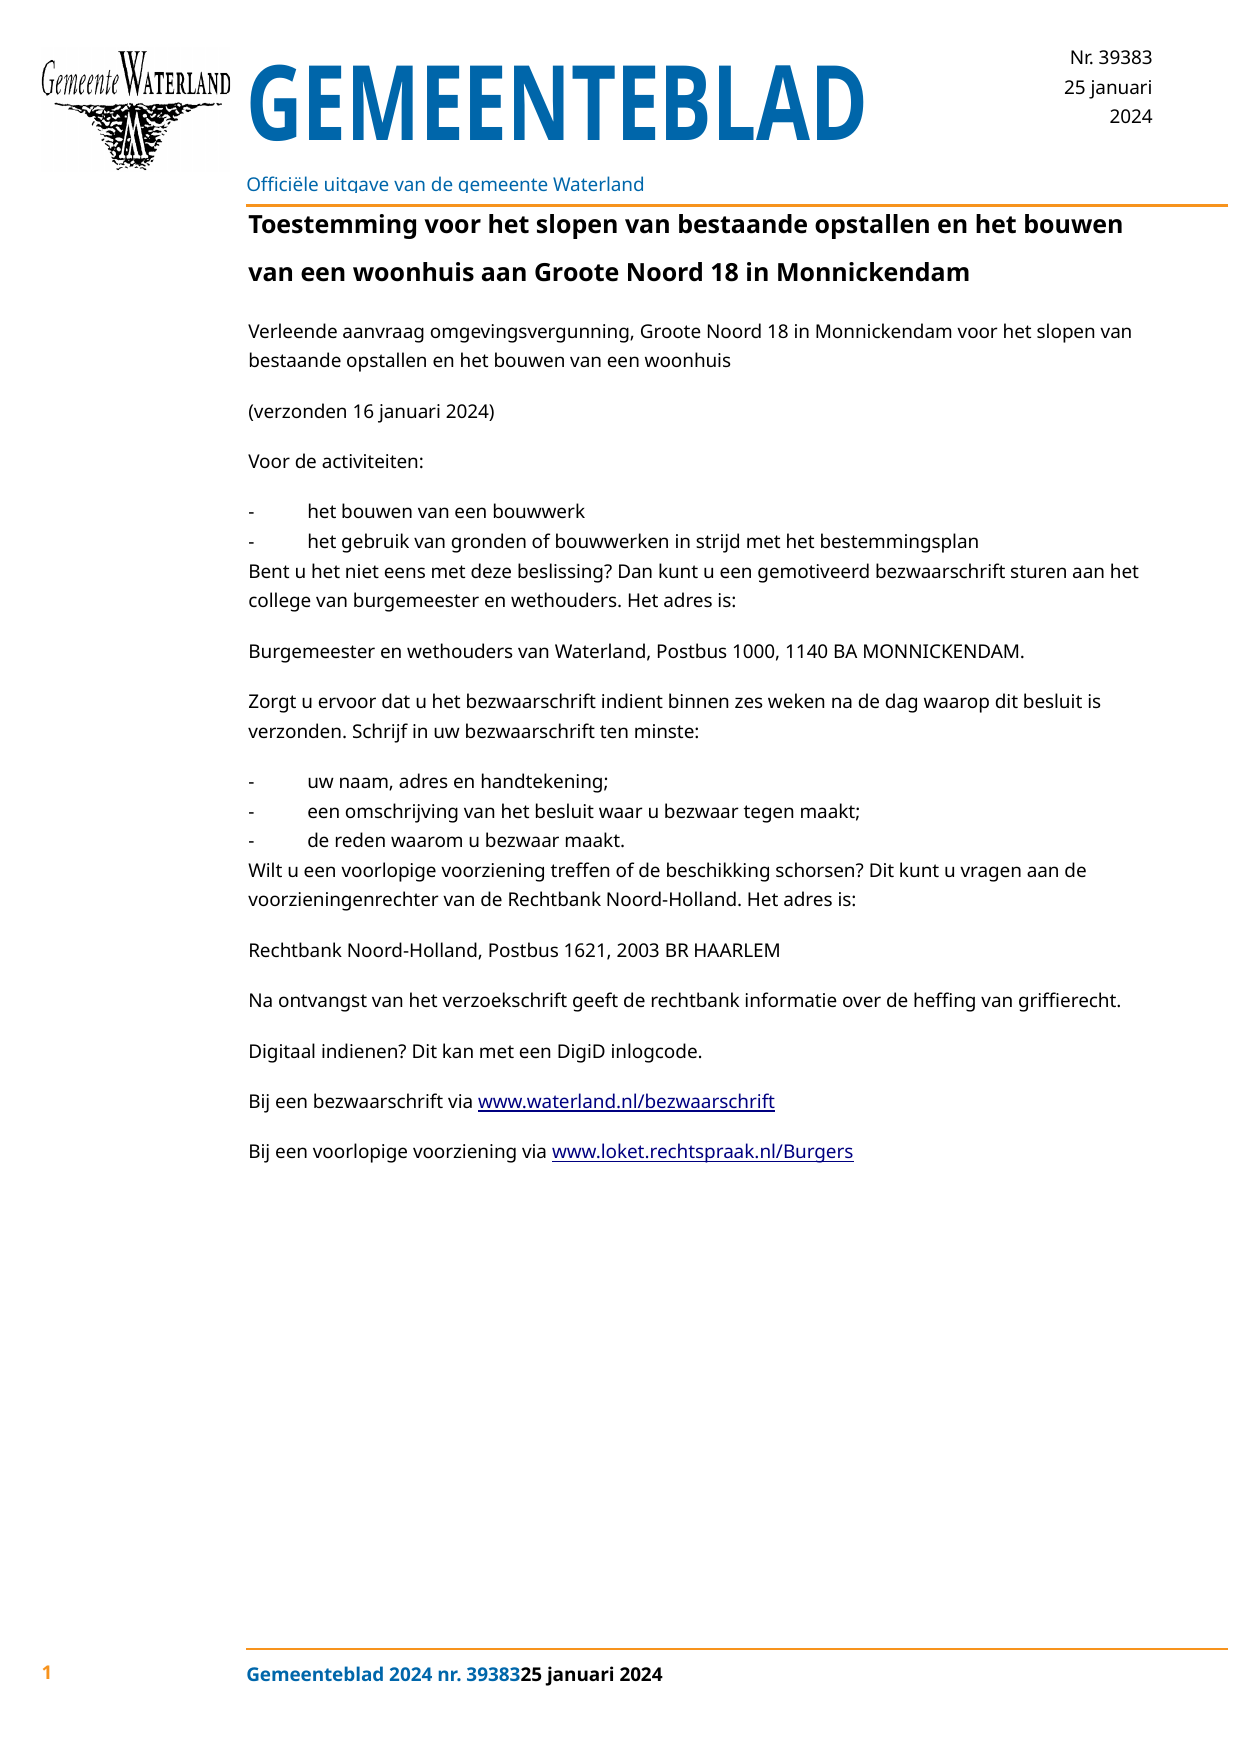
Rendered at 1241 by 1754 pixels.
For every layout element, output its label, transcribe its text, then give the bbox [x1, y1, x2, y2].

text Bij een voorlopige voorziening via www.loket.rechtspraak.nl/Burgers [248, 1139, 1152, 1164]
text Bent u het niet eens met deze beslissing? Dan kunt u een gemotiveerd bezwaarschrift sturen aan het college van burgemeester en wethouders. Het adres is: [248, 558, 1152, 613]
picture [41, 47, 231, 172]
text Verleende aanvraag omgevingsvergunning, Groote Noord 18 in Monnickendam voor het slopen van bestaande opstallen en het bouwen van een woonhuis [248, 318, 1152, 373]
text Voor de activiteiten: [248, 448, 1152, 474]
text Digitaal indienen? Dit kan met een DigiD inlogcode. [248, 1038, 1152, 1064]
list uw naam, adres en handtekening; [248, 768, 1152, 794]
text Na ontvangst van het verzoekschrift geeft de rechtbank informatie over de heffing van griffierecht. [248, 987, 1152, 1013]
text Wilt u een voorlopige voorziening treffen of de beschikking schorsen? Dit kunt u vragen aan de voorzieningenrechter van de Rechtbank Noord-Holland. Het adres is: [248, 857, 1152, 912]
text (verzonden 16 januari 2024) [248, 398, 1152, 424]
list de reden waarom u bezwaar maakt. [248, 827, 1152, 853]
text Rechtbank Noord-Holland, Postbus 1621, 2003 BR HAARLEM [248, 937, 1152, 963]
list een omschrijving van het besluit waar u bezwaar tegen maakt; [248, 798, 1152, 824]
list het bouwen van een bouwwerk [248, 499, 1152, 524]
text Toestemming voor het slopen van bestaande opstallen en het bouwen van een woonhuis aan Groote Noord 18 in Monnickendam [248, 207, 1152, 288]
text Zorgt u ervoor dat u het bezwaarschrift indient binnen zes weken na de dag waarop dit besluit is verzonden. Schrijf in uw bezwaarschrift ten minste: [248, 688, 1152, 744]
text Bij een bezwaarschrift via www.waterland.nl/bezwaarschrift [248, 1088, 1152, 1114]
text Burgemeester en wethouders van Waterland, Postbus 1000, 1140 BA MONNICKENDAM. [248, 638, 1152, 664]
list het gebruik van gronden of bouwwerken in strijd met het bestemmingsplan [248, 528, 1152, 554]
